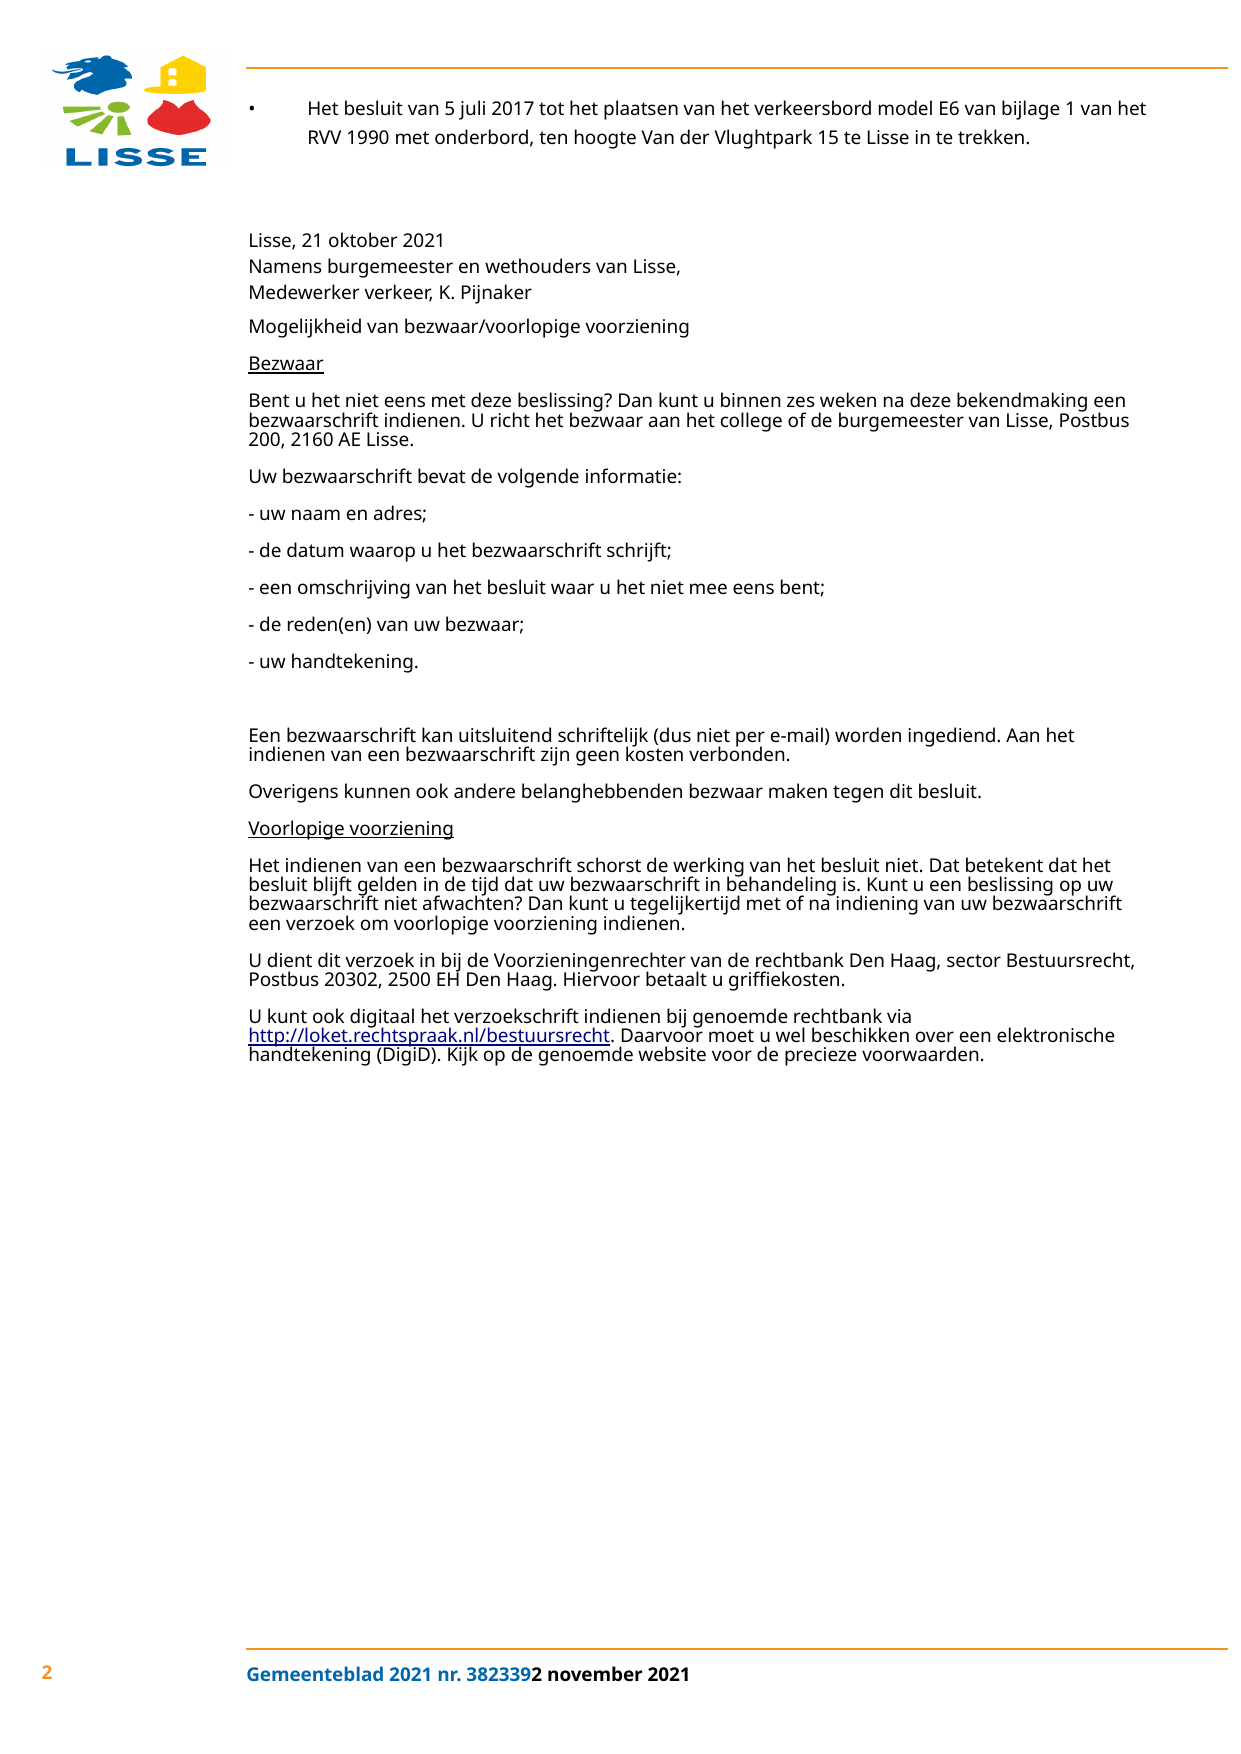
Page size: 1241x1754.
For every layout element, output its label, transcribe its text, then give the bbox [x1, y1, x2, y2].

text U dient dit verzoek in bij de Voorzieningenrechter van de rechtbank Den Haag, sector Bestuursrecht, Postbus 20302, 2500 EH Den Haag. Hiervoor betaalt u griffiekosten. [248, 952, 1152, 990]
text - uw naam en adres; [248, 505, 1152, 524]
text Het indienen van een bezwaarschrift schorst de werking van het besluit niet. Dat betekent dat het besluit blijft gelden in de tijd dat uw bezwaarschrift in behandeling is. Kunt u een beslissing op uw bezwaarschrift niet afwachten? Dan kunt u tegelijkertijd met of na indiening van uw bezwaarschrift een verzoek om voorlopige voorziening indienen. [248, 857, 1152, 934]
text Medewerker verkeer, K. Pijnaker [248, 279, 1152, 305]
text Uw bezwaarschrift bevat de volgende informatie: [248, 468, 1152, 487]
text - een omschrijving van het besluit waar u het niet mee eens bent; [248, 579, 1152, 598]
text U kunt ook digitaal het verzoekschrift indienen bij genoemde rechtbank via http://loket.rechtspraak.nl/bestuursrecht. Daarvoor moet u wel beschikken over een elektronische handtekening (DigiD). Kijk op de genoemde website voor de precieze voorwaarden. [248, 1008, 1152, 1066]
text Een bezwaarschrift kan uitsluitend schriftelijk (dus niet per e-mail) worden ingediend. Aan het indienen van een bezwaarschrift zijn geen kosten verbonden. [248, 727, 1152, 765]
text Voorlopige voorziening [248, 820, 1152, 839]
picture [41, 47, 231, 172]
text - de reden(en) van uw bezwaar; [248, 616, 1152, 635]
list Het besluit van 5 juli 2017 tot het plaatsen van het verkeersbord model E6 van bijlage 1 van het RVV 1990 met onderbord, ten hoogte Van der Vlughtpark 15 te Lisse in te trekken. [248, 95, 1152, 150]
text Overigens kunnen ook andere belanghebbenden bezwaar maken tegen dit besluit. [248, 783, 1152, 802]
text - uw handtekening. [248, 653, 1152, 672]
text Mogelijkheid van bezwaar/voorlopige voorziening [248, 318, 1152, 338]
text Namens burgemeester en wethouders van Lisse, [248, 253, 1152, 279]
text Lisse, 21 oktober 2021 [248, 227, 1152, 253]
text - de datum waarop u het bezwaarschrift schrijft; [248, 542, 1152, 561]
text Bent u het niet eens met deze beslissing? Dan kunt u binnen zes weken na deze bekendmaking een bezwaarschrift indienen. U richt het bezwaar aan het college of de burgemeester van Lisse, Postbus 200, 2160 AE Lisse. [248, 392, 1152, 450]
text Bezwaar [248, 355, 1152, 374]
